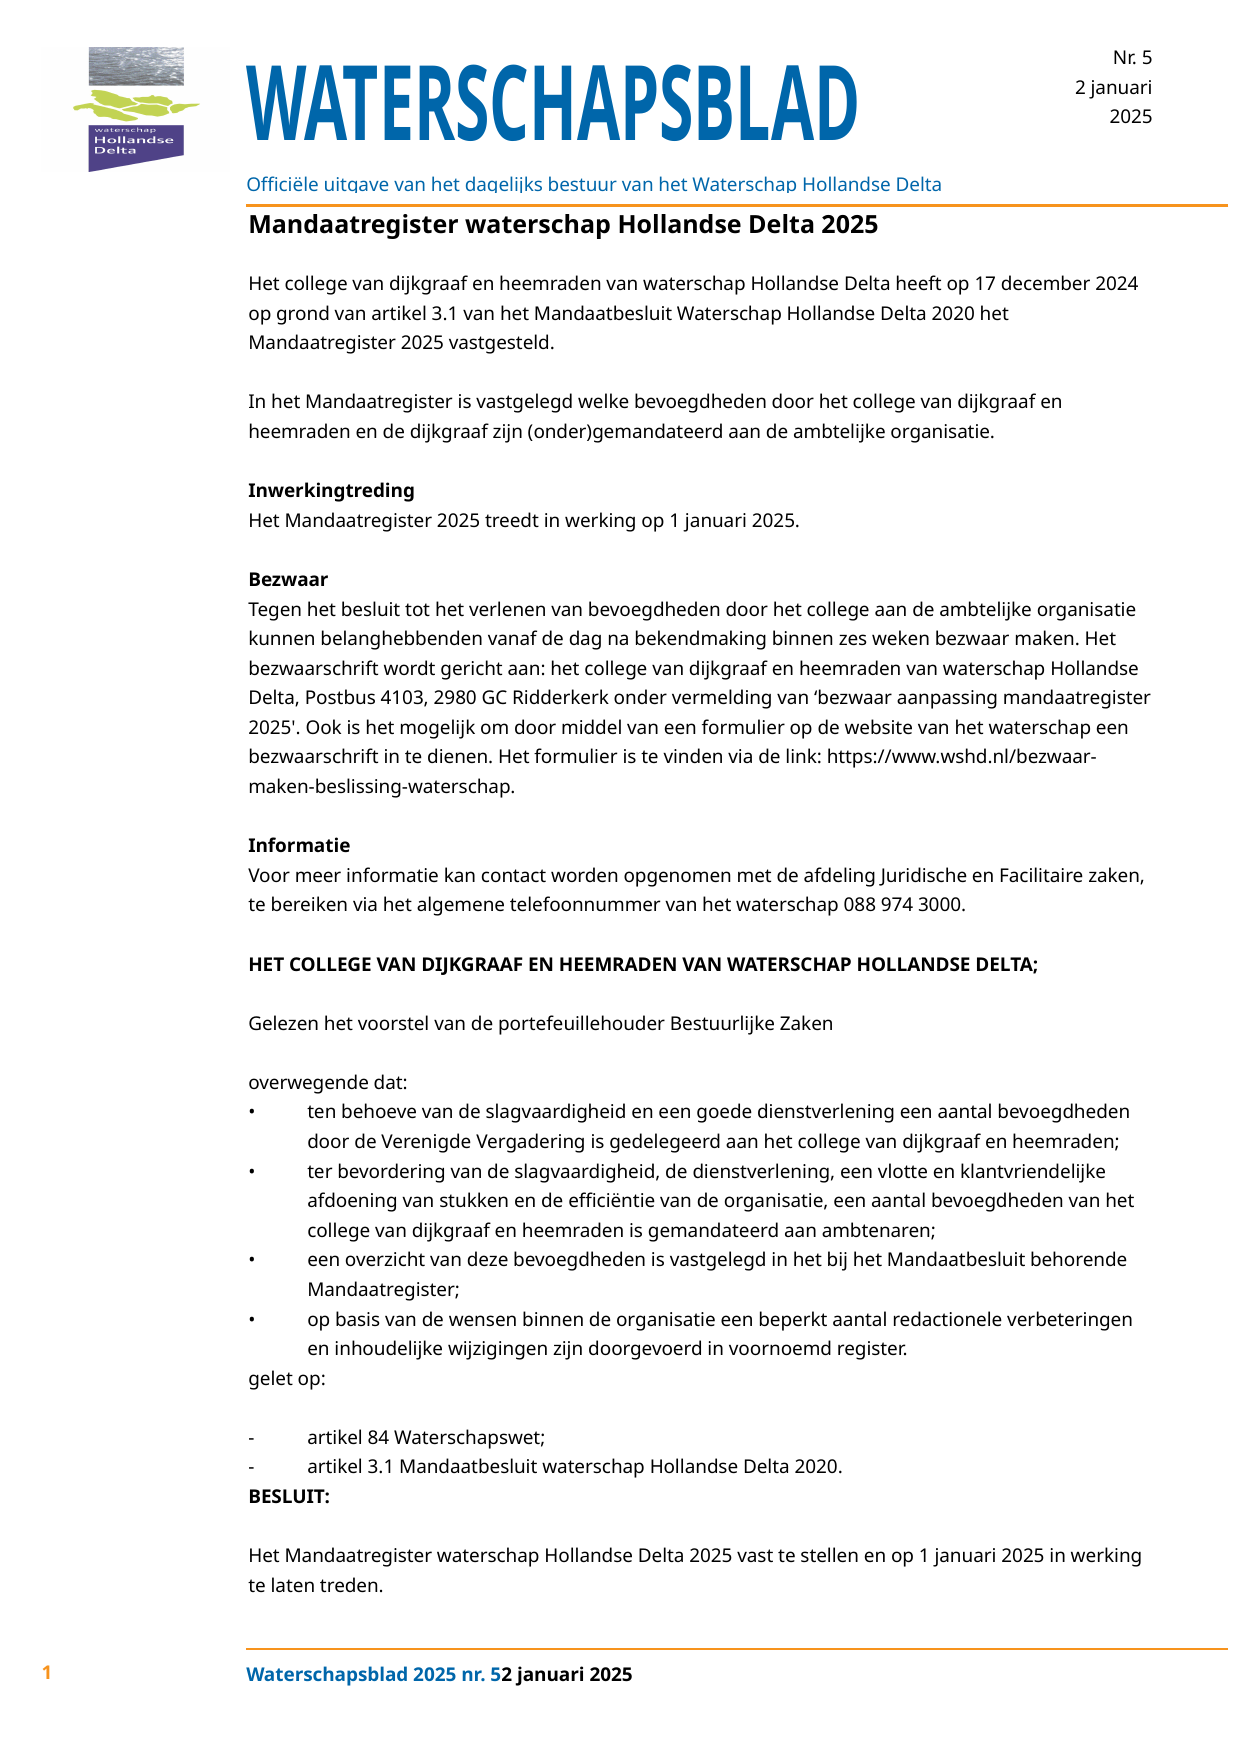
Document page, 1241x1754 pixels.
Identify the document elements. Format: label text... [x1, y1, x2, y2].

list een overzicht van deze bevoegdheden is vastgelegd in het bij het Mandaatbesluit behorende Mandaatregister; [248, 1247, 1152, 1302]
text Informatie [248, 832, 1152, 858]
text gelet op: [248, 1365, 1152, 1391]
text Bezwaar [248, 566, 1152, 592]
text Tegen het besluit tot het verlenen van bevoegdheden door het college aan de ambtelijke organisatie kunnen belanghebbenden vanaf de dag na bekendmaking binnen zes weken bezwaar maken. Het bezwaarschrift wordt gericht aan: het college van dijkgraaf en heemraden van waterschap Hollandse Delta, Postbus 4103, 2980 GC Ridderkerk onder vermelding van ‘bezwaar aanpassing mandaatregister 2025'. Ook is het mogelijk om door middel van een formulier op de website van het waterschap een bezwaarschrift in te dienen. Het formulier is te vinden via de link: https://www.wshd.nl/bezwaar-maken-beslissing-waterschap. [248, 596, 1152, 799]
list ten behoeve van de slagvaardigheid en een goede dienstverlening een aantal bevoegdheden door de Verenigde Vergadering is gedelegeerd aan het college van dijkgraaf en heemraden; [248, 1099, 1152, 1154]
list artikel 84 Waterschapswet; [248, 1424, 1152, 1450]
text BESLUIT: [248, 1483, 1152, 1509]
list ter bevordering van de slagvaardigheid, de dienstverlening, een vlotte en klantvriendelijke afdoening van stukken en de efficiëntie van de organisatie, een aantal bevoegdheden van het college van dijkgraaf en heemraden is gemandateerd aan ambtenaren; [248, 1158, 1152, 1243]
text overwegende dat: [248, 1069, 1152, 1095]
text Mandaatregister waterschap Hollandse Delta 2025 [248, 207, 1152, 241]
text Voor meer informatie kan contact worden opgenomen met de afdeling Juridische en Facilitaire zaken, te bereiken via het algemene telefoonnummer van het waterschap 088 974 3000. [248, 862, 1152, 917]
list op basis van de wensen binnen de organisatie een beperkt aantal redactionele verbeteringen en inhoudelijke wijzigingen zijn doorgevoerd in voornoemd register. [248, 1306, 1152, 1361]
list artikel 3.1 Mandaatbesluit waterschap Hollandse Delta 2020. [248, 1454, 1152, 1479]
text In het Mandaatregister is vastgelegd welke bevoegdheden door het college van dijkgraaf en heemraden en de dijkgraaf zijn (onder)gemandateerd aan de ambtelijke organisatie. [248, 389, 1152, 444]
text Inwerkingtreding [248, 477, 1152, 503]
text Het college van dijkgraaf en heemraden van waterschap Hollandse Delta heeft op 17 december 2024 op grond van artikel 3.1 van het Mandaatbesluit Waterschap Hollandse Delta 2020 het Mandaatregister 2025 vastgesteld. [248, 270, 1152, 355]
text Het Mandaatregister waterschap Hollandse Delta 2025 vast te stellen en op 1 januari 2025 in werking te laten treden. [248, 1542, 1152, 1598]
text HET COLLEGE VAN DIJKGRAAF EN HEEMRADEN VAN WATERSCHAP HOLLANDSE DELTA; [248, 951, 1152, 976]
text Het Mandaatregister 2025 treedt in werking op 1 januari 2025. [248, 507, 1152, 533]
picture [41, 47, 231, 172]
text Gelezen het voorstel van de portefeuillehouder Bestuurlijke Zaken [248, 1010, 1152, 1036]
